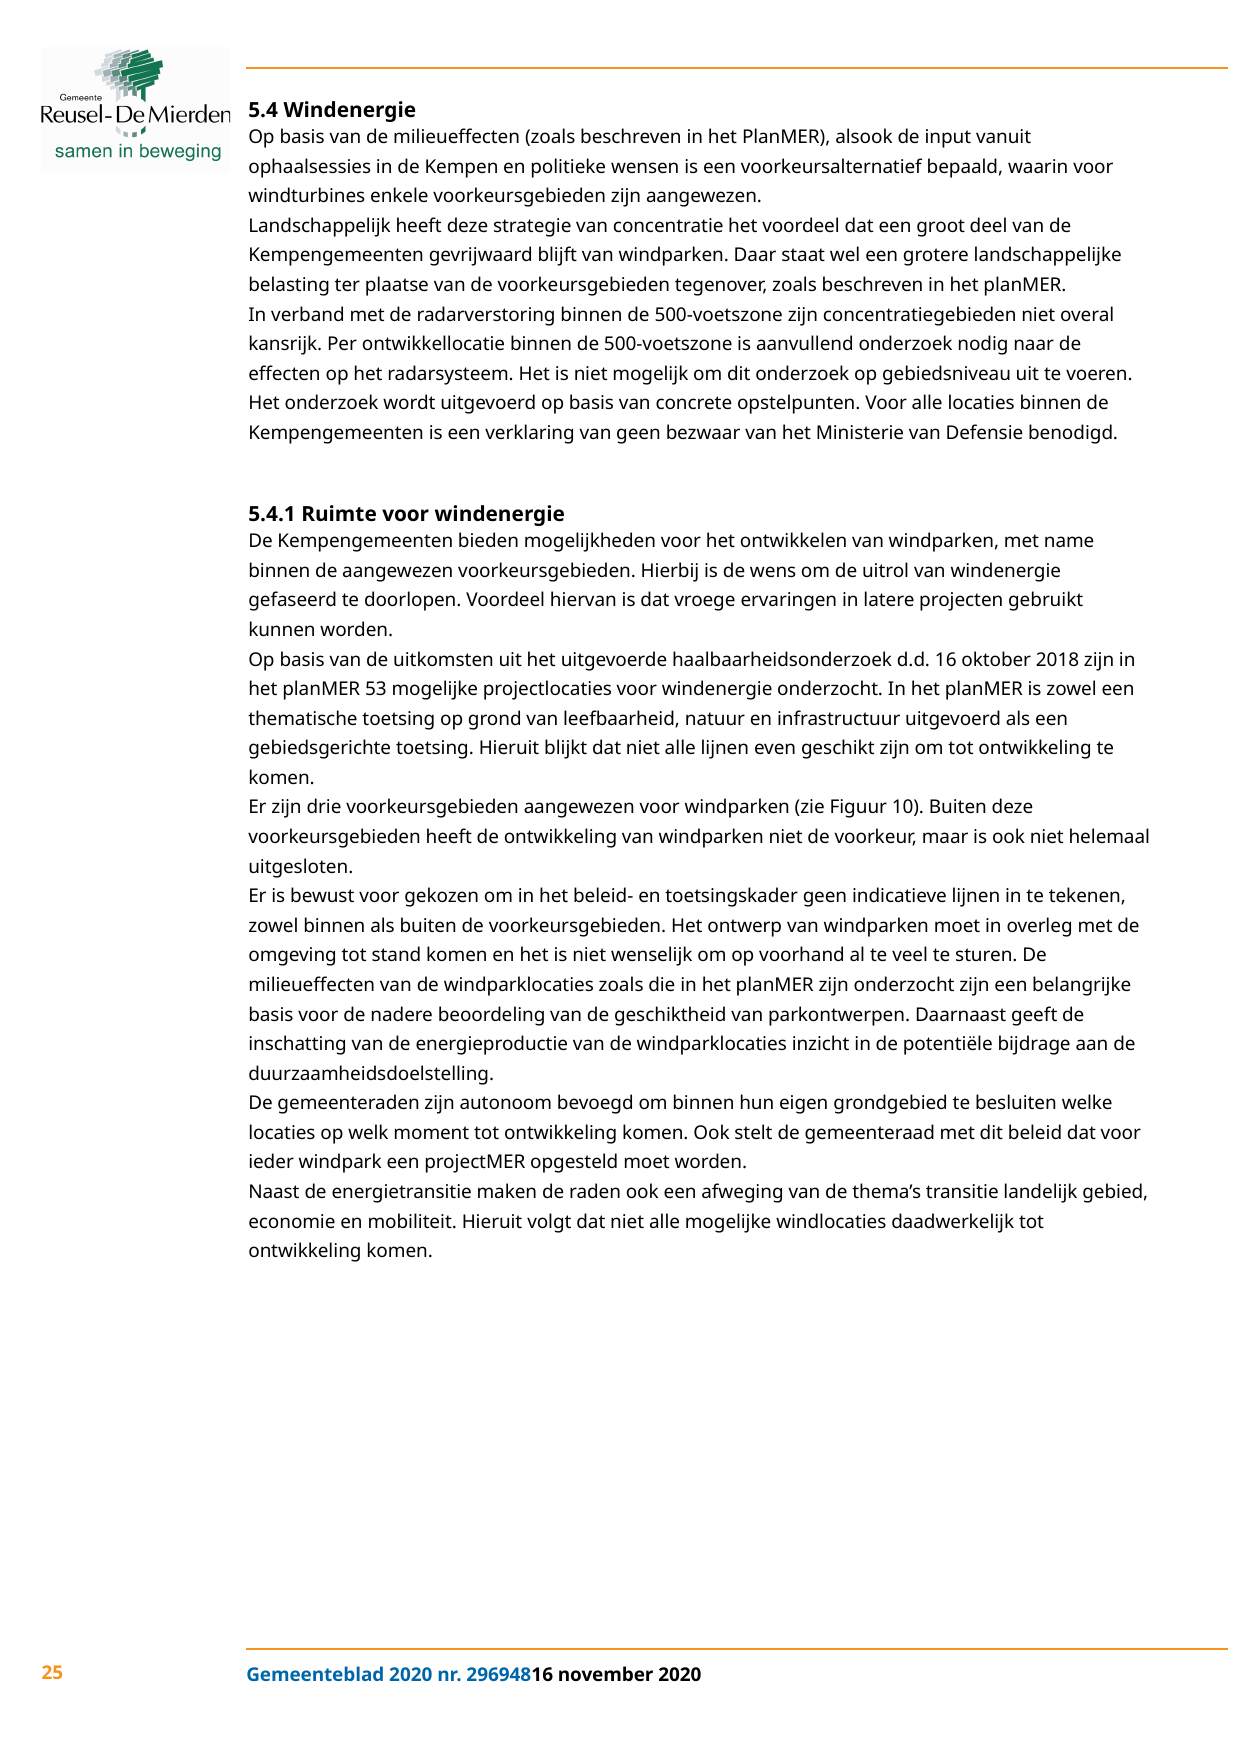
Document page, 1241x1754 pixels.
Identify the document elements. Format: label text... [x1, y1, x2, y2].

text De Kempengemeenten bieden mogelijkheden voor het ontwikkelen van windparken, met name binnen de aangewezen voorkeursgebieden. Hierbij is de wens om de uitrol van windenergie gefaseerd te doorlopen. Voordeel hiervan is dat vroege ervaringen in latere projecten gebruikt kunnen worden. [248, 527, 1152, 642]
text 5.4.1 Ruimte voor windenergie [248, 499, 1152, 527]
text De gemeenteraden zijn autonoom bevoegd om binnen hun eigen grondgebied te besluiten welke locaties op welk moment tot ontwikkeling komen. Ook stelt de gemeenteraad met dit beleid dat voor ieder windpark een projectMER opgesteld moet worden. [248, 1089, 1152, 1174]
text Op basis van de milieueffecten (zoals beschreven in het PlanMER), alsook de input vanuit ophaalsessies in de Kempen en politieke wensen is een voorkeursalternatief bepaald, waarin voor windturbines enkele voorkeursgebieden zijn aangewezen. [248, 123, 1152, 208]
text Op basis van de uitkomsten uit het uitgevoerde haalbaarheidsonderzoek d.d. 16 oktober 2018 zijn in het planMER 53 mogelijke projectlocaties voor windenergie onderzocht. In het planMER is zowel een thematische toetsing op grond van leefbaarheid, natuur en infrastructuur uitgevoerd als een gebiedsgerichte toetsing. Hieruit blijkt dat niet alle lijnen even geschikt zijn om tot ontwikkeling te komen. [248, 646, 1152, 790]
text Landschappelijk heeft deze strategie van concentratie het voordeel dat een groot deel van de Kempengemeenten gevrijwaard blijft van windparken. Daar staat wel een grotere landschappelijke belasting ter plaatse van de voorkeursgebieden tegenover, zoals beschreven in het planMER. [248, 212, 1152, 297]
text Er zijn drie voorkeursgebieden aangewezen voor windparken (zie Figuur 10). Buiten deze voorkeursgebieden heeft de ontwikkeling van windparken niet de voorkeur, maar is ook niet helemaal uitgesloten. [248, 794, 1152, 879]
text Er is bewust voor gekozen om in het beleid- en toetsingskader geen indicatieve lijnen in te tekenen, zowel binnen als buiten de voorkeursgebieden. Het ontwerp van windparken moet in overleg met de omgeving tot stand komen en het is niet wenselijk om op voorhand al te veel te sturen. De milieueffecten van de windparklocaties zoals die in het planMER zijn onderzocht zijn een belangrijke basis voor de nadere beoordeling van de geschiktheid van parkontwerpen. Daarnaast geeft de inschatting van de energieproductie van de windparklocaties inzicht in de potentiële bijdrage aan de duurzaamheidsdoelstelling. [248, 882, 1152, 1086]
text In verband met de radarverstoring binnen de 500-voetszone zijn concentratiegebieden niet overal kansrijk. Per ontwikkellocatie binnen de 500-voetszone is aanvullend onderzoek nodig naar de effecten op het radarsysteem. Het is niet mogelijk om dit onderzoek op gebiedsniveau uit te voeren. Het onderzoek wordt uitgevoerd op basis van concrete opstelpunten. Voor alle locaties binnen de Kempengemeenten is een verklaring van geen bezwaar van het Ministerie van Defensie benodigd. [248, 301, 1152, 445]
text Naast de energietransitie maken de raden ook een afweging van de thema’s transitie landelijk gebied, economie en mobiliteit. Hieruit volgt dat niet alle mogelijke windlocaties daadwerkelijk tot ontwikkeling komen. [248, 1178, 1152, 1263]
text 5.4 Windenergie [248, 95, 1152, 123]
picture [41, 47, 231, 172]
